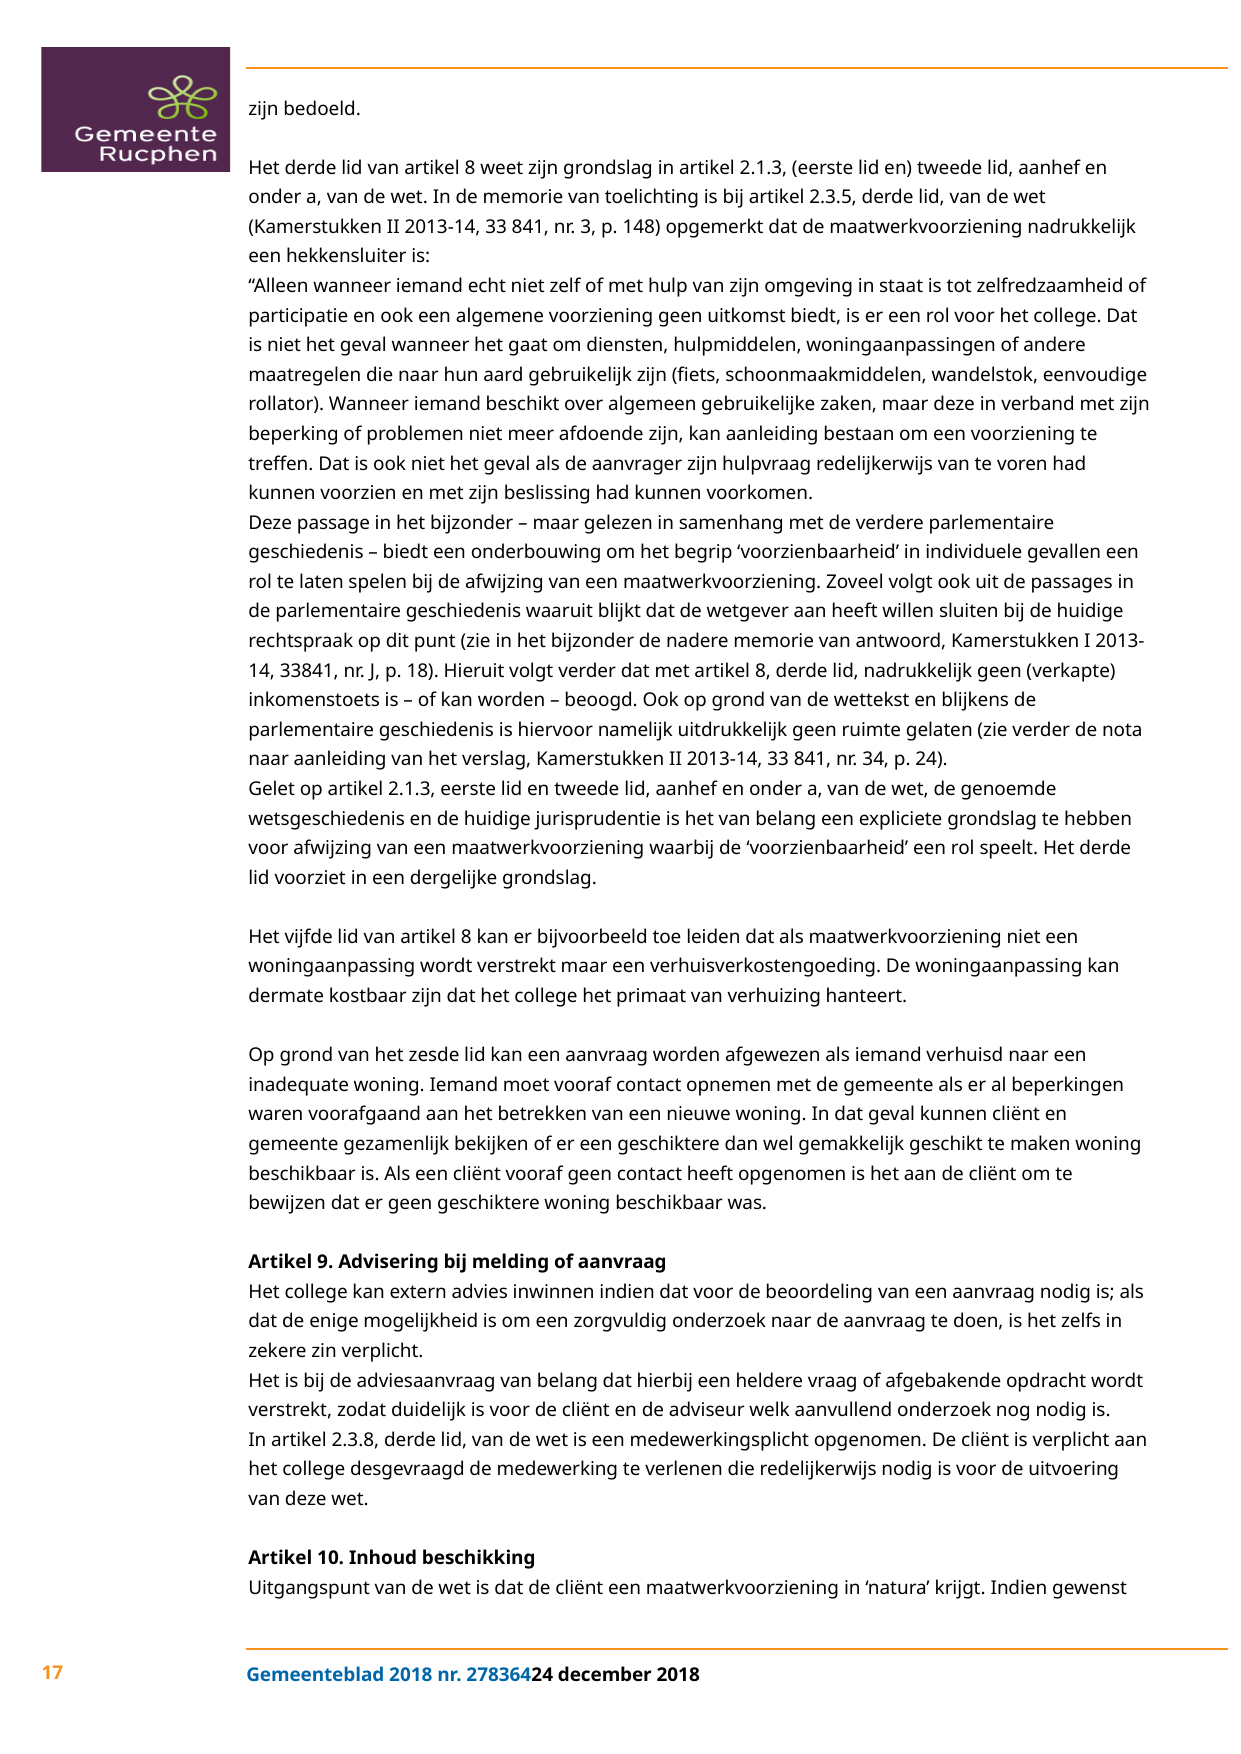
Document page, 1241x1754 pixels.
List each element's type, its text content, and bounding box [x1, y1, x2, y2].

text Het derde lid van artikel 8 weet zijn grondslag in artikel 2.1.3, (eerste lid en) tweede lid, aanhef en onder a, van de wet. In de memorie van toelichting is bij artikel 2.3.5, derde lid, van de wet (Kamerstukken II 2013-14, 33 841, nr. 3, p. 148) opgemerkt dat de maatwerkvoorziening nadrukkelijk een hekkensluiter is: [248, 154, 1152, 268]
text “Alleen wanneer iemand echt niet zelf of met hulp van zijn omgeving in staat is tot zelfredzaamheid of participatie en ook een algemene voorziening geen uitkomst biedt, is er een rol voor het college. Dat is niet het geval wanneer het gaat om diensten, hulpmiddelen, woningaanpassingen of andere maatregelen die naar hun aard gebruikelijk zijn (fiets, schoonmaakmiddelen, wandelstok, eenvoudige rollator). Wanneer iemand beschikt over algemeen gebruikelijke zaken, maar deze in verband met zijn beperking of problemen niet meer afdoende zijn, kan aanleiding bestaan om een voorziening te treffen. Dat is ook niet het geval als de aanvrager zijn hulpvraag redelijkerwijs van te voren had kunnen voorzien en met zijn beslissing had kunnen voorkomen. [248, 272, 1152, 505]
text Deze passage in het bijzonder – maar gelezen in samenhang met de verdere parlementaire geschiedenis – biedt een onderbouwing om het begrip ‘voorzienbaarheid’ in individuele gevallen een rol te laten spelen bij de afwijzing van een maatwerkvoorziening. Zoveel volgt ook uit de passages in de parlementaire geschiedenis waaruit blijkt dat de wetgever aan heeft willen sluiten bij de huidige rechtspraak op dit punt (zie in het bijzonder de nadere memorie van antwoord, Kamerstukken I 2013-14, 33841, nr. J, p. 18). Hieruit volgt verder dat met artikel 8, derde lid, nadrukkelijk geen (verkapte) inkomenstoets is – of kan worden – beoogd. Ook op grond van de wettekst en blijkens de parlementaire geschiedenis is hiervoor namelijk uitdrukkelijk geen ruimte gelaten (zie verder de nota naar aanleiding van het verslag, Kamerstukken II 2013-14, 33 841, nr. 34, p. 24). [248, 509, 1152, 771]
text Het vijfde lid van artikel 8 kan er bijvoorbeeld toe leiden dat als maatwerkvoorziening niet een woningaanpassing wordt verstrekt maar een verhuisverkostengoeding. De woningaanpassing kan dermate kostbaar zijn dat het college het primaat van verhuizing hanteert. [248, 923, 1152, 1008]
picture [41, 47, 231, 172]
text zijn bedoeld. [248, 95, 1152, 121]
text Artikel 9. Advisering bij melding of aanvraag [248, 1248, 1152, 1274]
text In artikel 2.3.8, derde lid, van de wet is een medewerkingsplicht opgenomen. De cliënt is verplicht aan het college desgevraagd de medewerking te verlenen die redelijkerwijs nodig is voor de uitvoering van deze wet. [248, 1426, 1152, 1511]
text Uitgangspunt van de wet is dat de cliënt een maatwerkvoorziening in ‘natura’ krijgt. Indien gewenst [248, 1574, 1152, 1600]
text Op grond van het zesde lid kan een aanvraag worden afgewezen als iemand verhuisd naar een inadequate woning. Iemand moet vooraf contact opnemen met de gemeente als er al beperkingen waren voorafgaand aan het betrekken van een nieuwe woning. In dat geval kunnen cliënt en gemeente gezamenlijk bekijken of er een geschiktere dan wel gemakkelijk geschikt te maken woning beschikbaar is. Als een cliënt vooraf geen contact heeft opgenomen is het aan de cliënt om te bewijzen dat er geen geschiktere woning beschikbaar was. [248, 1041, 1152, 1215]
text Het is bij de adviesaanvraag van belang dat hierbij een heldere vraag of afgebakende opdracht wordt verstrekt, zodat duidelijk is voor de cliënt en de adviseur welk aanvullend onderzoek nog nodig is. [248, 1367, 1152, 1422]
text Het college kan extern advies inwinnen indien dat voor de beoordeling van een aanvraag nodig is; als dat de enige mogelijkheid is om een zorgvuldig onderzoek naar de aanvraag te doen, is het zelfs in zekere zin verplicht. [248, 1278, 1152, 1363]
text Artikel 10. Inhoud beschikking [248, 1544, 1152, 1570]
text Gelet op artikel 2.1.3, eerste lid en tweede lid, aanhef en onder a, van de wet, de genoemde wetsgeschiedenis en de huidige jurisprudentie is het van belang een expliciete grondslag te hebben voor afwijzing van een maatwerkvoorziening waarbij de ‘voorzienbaarheid’ een rol speelt. Het derde lid voorziet in een dergelijke grondslag. [248, 775, 1152, 890]
